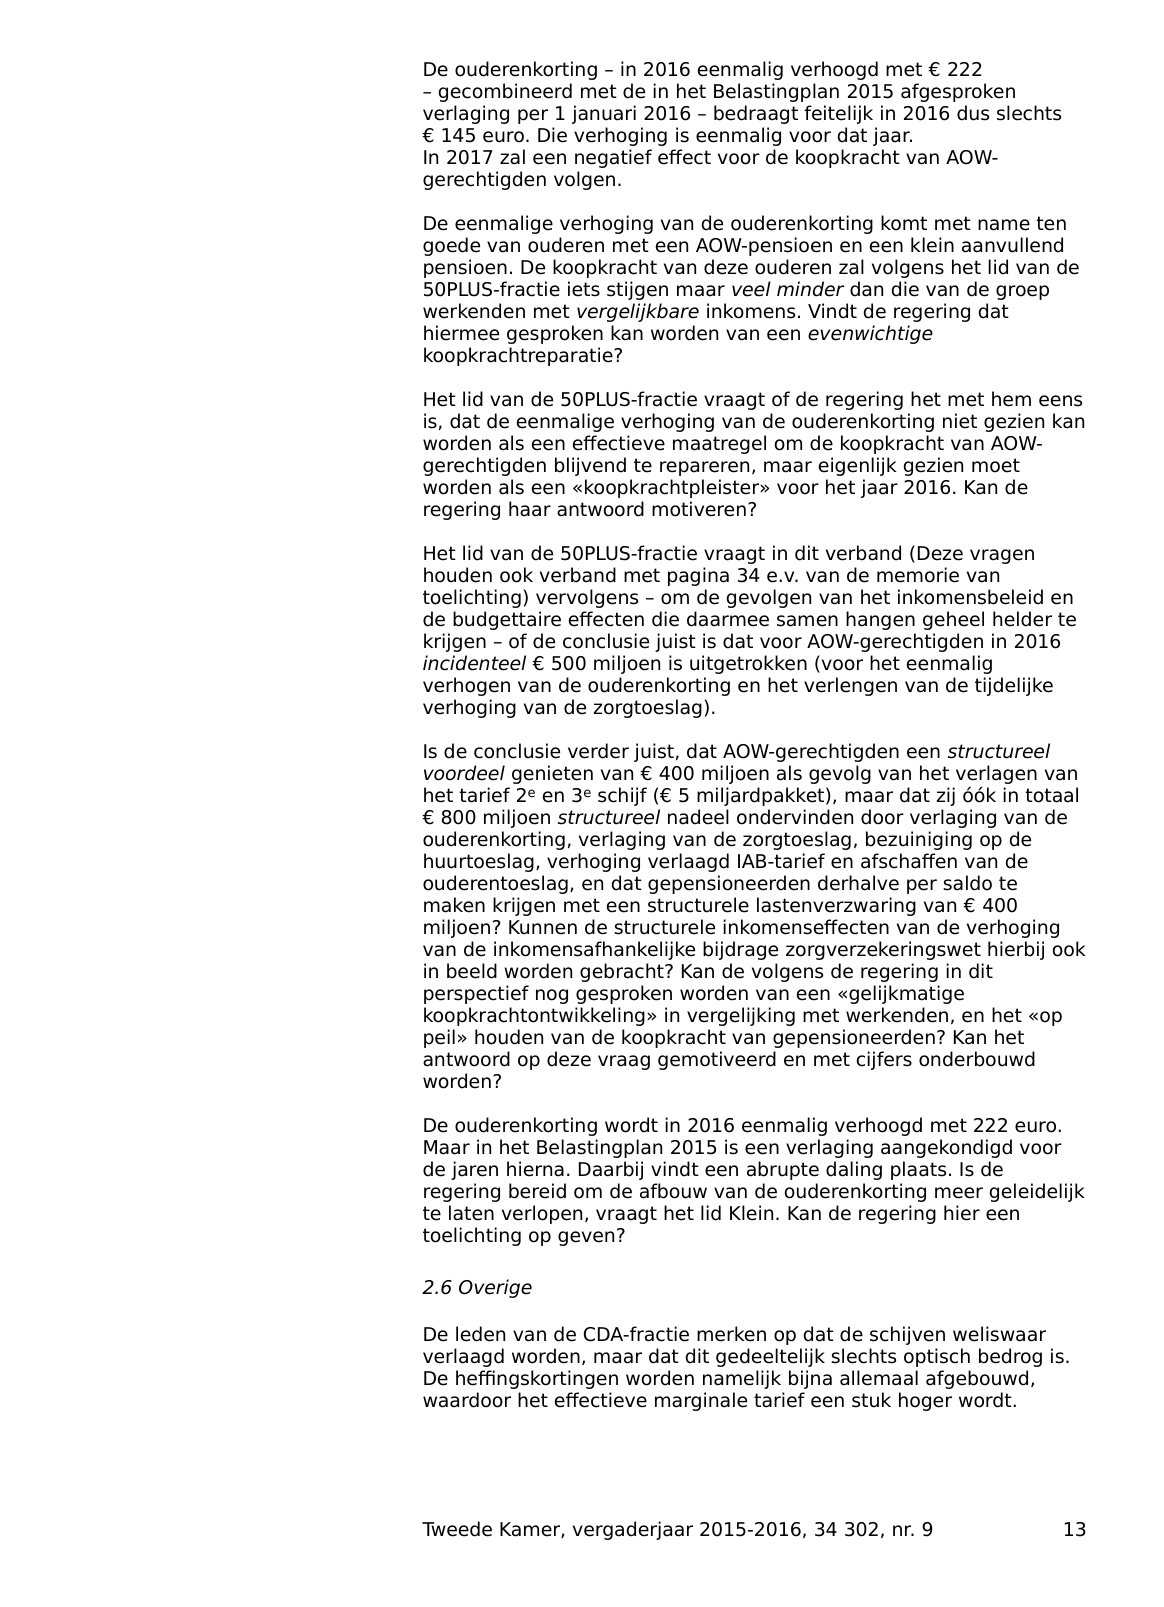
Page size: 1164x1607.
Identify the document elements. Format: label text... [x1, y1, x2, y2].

text De ouderenkorting wordt in 2016 eenmalig verhoogd met 222 euro. Maar in het Belastingplan 2015 is een verlaging aangekondigd voor de jaren hierna. Daarbij vindt een abrupte daling plaats. Is de regering bereid om de afbouw van de ouderenkorting meer geleidelijk te laten verlopen, vraagt het lid Klein. Kan de regering hier een toelichting op geven? [422, 1115, 1087, 1247]
text De leden van de CDA-fractie merken op dat de schijven weliswaar verlaagd worden, maar dat dit gedeeltelijk slechts optisch bedrog is. De heffingskortingen worden namelijk bijna allemaal afgebouwd, waardoor het effectieve marginale tarief een stuk hoger wordt. [422, 1324, 1087, 1412]
text De ouderenkorting – in 2016 eenmalig verhoogd met € 222 [422, 59, 1087, 81]
text In 2017 zal een negatief effect voor de koopkracht van AOW-gerechtigden volgen. [422, 147, 1087, 191]
subtitle 2.6 Overige [422, 1277, 1087, 1299]
text Is de conclusie verder juist, dat AOW-gerechtigden een structureel voordeel genieten van € 400 miljoen als gevolg van het verlagen van het tarief 2e en 3e schijf (€ 5 miljardpakket), maar dat zij óók in totaal € 800 miljoen structureel nadeel ondervinden door verlaging van de ouderenkorting, verlaging van de zorgtoeslag, bezuiniging op de huurtoeslag, verhoging verlaagd IAB-tarief en afschaffen van de ouderentoeslag, en dat gepensioneerden derhalve per saldo te maken krijgen met een structurele lastenverzwaring van € 400 miljoen? Kunnen de structurele inkomenseffecten van de verhoging van de inkomensafhankelijke bijdrage zorgverzekeringswet hierbij ook in beeld worden gebracht? Kan de volgens de regering in dit perspectief nog gesproken worden van een «gelijkmatige koopkrachtontwikkeling» in vergelijking met werkenden, en het «op peil» houden van de koopkracht van gepensioneerden? Kan het antwoord op deze vraag gemotiveerd en met cijfers onderbouwd worden? [422, 741, 1087, 1093]
text De eenmalige verhoging van de ouderenkorting komt met name ten goede van ouderen met een AOW-pensioen en een klein aanvullend pensioen. De koopkracht van deze ouderen zal volgens het lid van de 50PLUS-fractie iets stijgen maar veel minder dan die van de groep werkenden met vergelijkbare inkomens. Vindt de regering dat hiermee gesproken kan worden van een evenwichtige koopkrachtreparatie? [422, 213, 1087, 367]
text Het lid van de 50PLUS-fractie vraagt of de regering het met hem eens is, dat de eenmalige verhoging van de ouderenkorting niet gezien kan worden als een effectieve maatregel om de koopkracht van AOW-gerechtigden blijvend te repareren, maar eigenlijk gezien moet worden als een «koopkrachtpleister» voor het jaar 2016. Kan de regering haar antwoord motiveren? [422, 389, 1087, 521]
text Het lid van de 50PLUS-fractie vraagt in dit verband (Deze vragen houden ook verband met pagina 34 e.v. van de memorie van toelichting) vervolgens – om de gevolgen van het inkomensbeleid en de budgettaire effecten die daarmee samen hangen geheel helder te krijgen – of de conclusie juist is dat voor AOW-gerechtigden in 2016 incidenteel € 500 miljoen is uitgetrokken (voor het eenmalig verhogen van de ouderenkorting en het verlengen van de tijdelijke verhoging van de zorgtoeslag). [422, 543, 1087, 719]
text – gecombineerd met de in het Belastingplan 2015 afgesproken verlaging per 1 januari 2016 – bedraagt feitelijk in 2016 dus slechts € 145 euro. Die verhoging is eenmalig voor dat jaar. [422, 81, 1087, 147]
